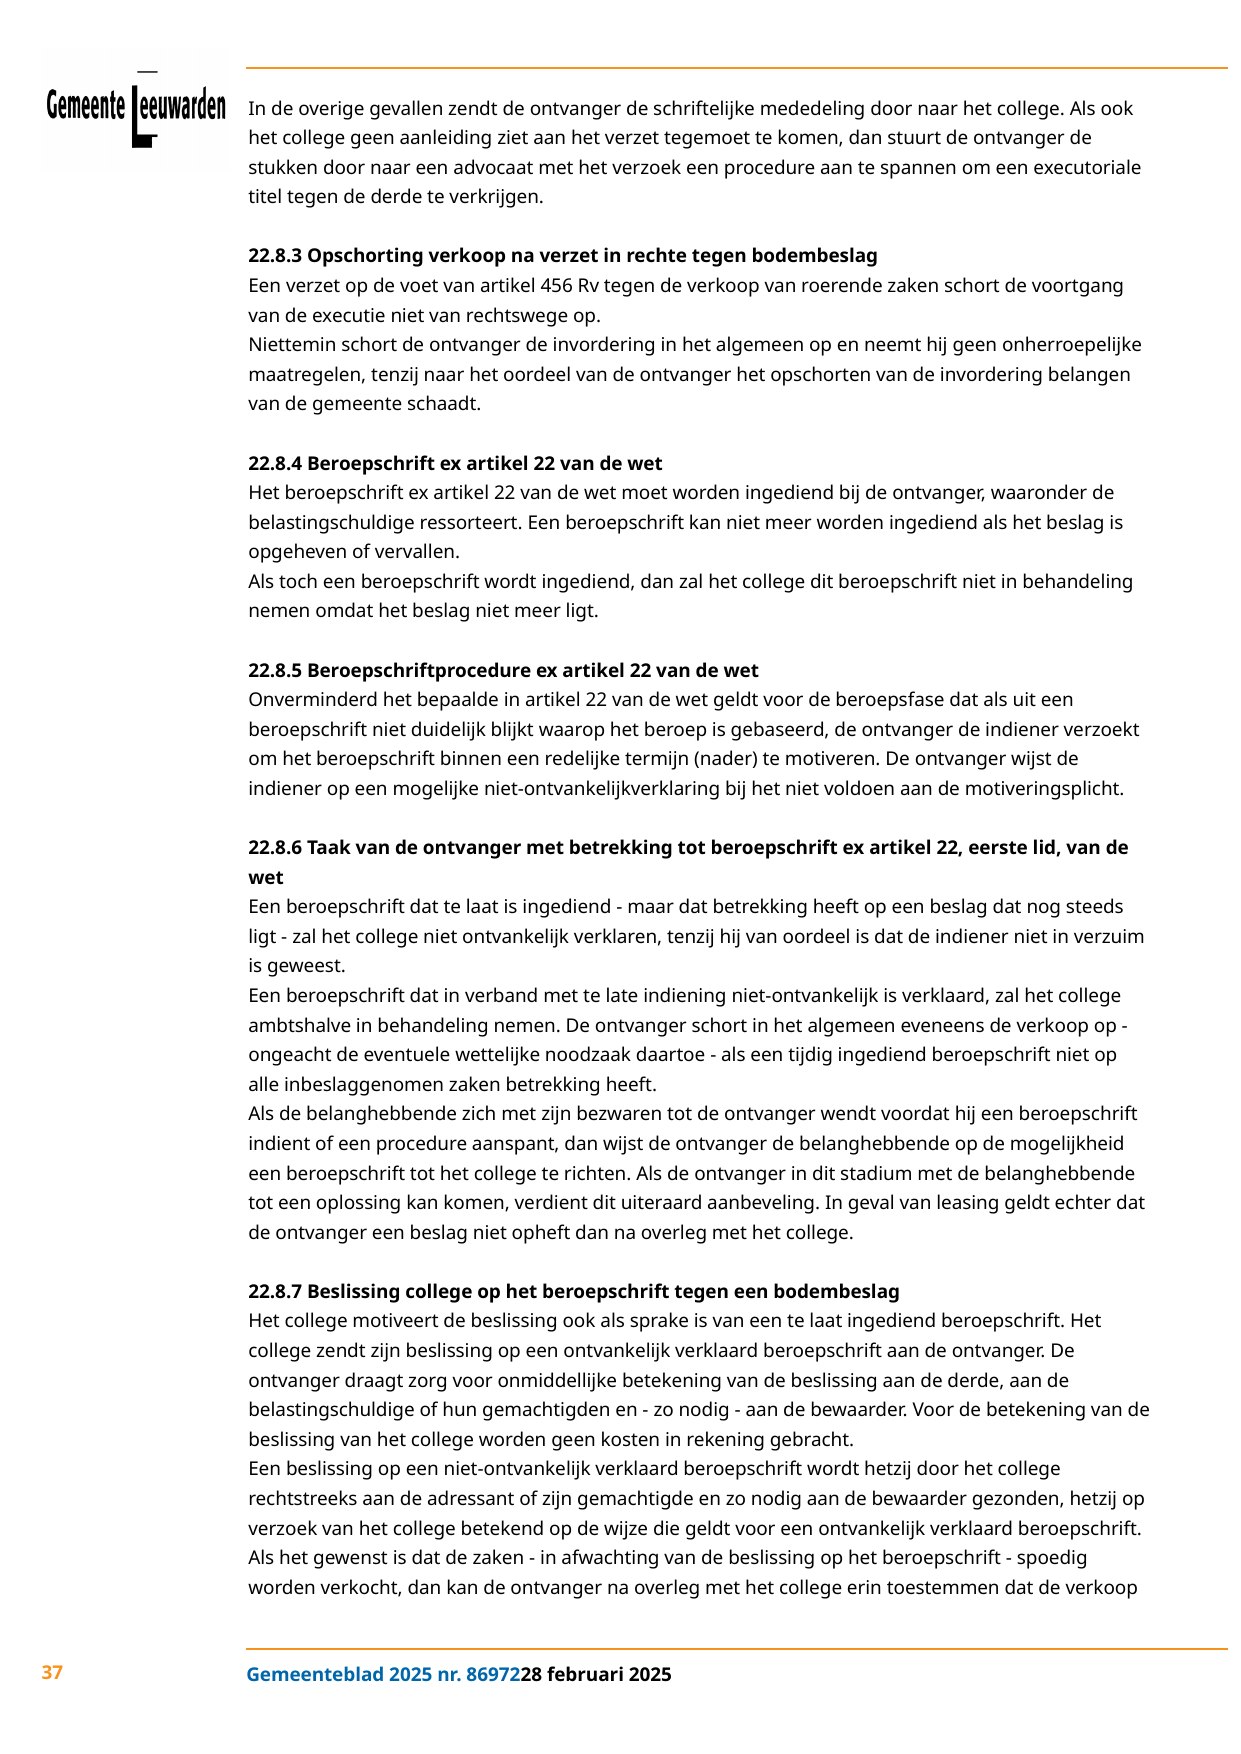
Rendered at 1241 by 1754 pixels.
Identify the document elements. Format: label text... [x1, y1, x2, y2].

text Een verzet op de voet van artikel 456 Rv tegen de verkoop van roerende zaken schort de voortgang van de executie niet van rechtswege op. [248, 272, 1152, 328]
text 22.8.5 Beroepschriftprocedure ex artikel 22 van de wet [248, 657, 1152, 683]
text Het college motiveert de beslissing ook als sprake is van een te laat ingediend beroepschrift. Het college zendt zijn beslissing op een ontvankelijk verklaard beroepschrift aan de ontvanger. De ontvanger draagt zorg voor onmiddellijke betekening van de beslissing aan de derde, aan de belastingschuldige of hun gemachtigden en - zo nodig - aan de bewaarder. Voor de betekening van de beslissing van het college worden geen kosten in rekening gebracht. [248, 1308, 1152, 1452]
text Een beroepschrift dat te laat is ingediend - maar dat betrekking heeft op een beslag dat nog steeds ligt - zal het college niet ontvankelijk verklaren, tenzij hij van oordeel is dat de indiener niet in verzuim is geweest. [248, 893, 1152, 978]
text Het beroepschrift ex artikel 22 van de wet moet worden ingediend bij de ontvanger, waaronder de belastingschuldige ressorteert. Een beroepschrift kan niet meer worden ingediend als het beslag is opgeheven of vervallen. [248, 479, 1152, 564]
text Als de belanghebbende zich met zijn bezwaren tot de ontvanger wendt voordat hij een beroepschrift indient of een procedure aanspant, dan wijst de ontvanger de belanghebbende op de mogelijkheid een beroepschrift tot het college te richten. Als de ontvanger in dit stadium met de belanghebbende tot een oplossing kan komen, verdient dit uiteraard aanbeveling. In geval van leasing geldt echter dat de ontvanger een beslag niet opheft dan na overleg met het college. [248, 1101, 1152, 1245]
text Een beroepschrift dat in verband met te late indiening niet-ontvankelijk is verklaard, zal het college ambtshalve in behandeling nemen. De ontvanger schort in het algemeen eveneens de verkoop op - ongeacht de eventuele wettelijke noodzaak daartoe - als een tijdig ingediend beroepschrift niet op alle inbeslaggenomen zaken betrekking heeft. [248, 982, 1152, 1097]
text Niettemin schort de ontvanger de invordering in het algemeen op en neemt hij geen onherroepelijke maatregelen, tenzij naar het oordeel van de ontvanger het opschorten van de invordering belangen van de gemeente schaadt. [248, 331, 1152, 416]
text Als het gewenst is dat de zaken - in afwachting van de beslissing op het beroepschrift - spoedig worden verkocht, dan kan de ontvanger na overleg met het college erin toestemmen dat de verkoop [248, 1544, 1152, 1600]
text 22.8.3 Opschorting verkoop na verzet in rechte tegen bodembeslag [248, 243, 1152, 268]
text Een beslissing op een niet-ontvankelijk verklaard beroepschrift wordt hetzij door het college rechtstreeks aan de adressant of zijn gemachtigde en zo nodig aan de bewaarder gezonden, hetzij op verzoek van het college betekend op de wijze die geldt voor een ontvankelijk verklaard beroepschrift. [248, 1456, 1152, 1541]
text Onverminderd het bepaalde in artikel 22 van de wet geldt voor de beroepsfase dat als uit een beroepschrift niet duidelijk blijkt waarop het beroep is gebaseerd, de ontvanger de indiener verzoekt om het beroepschrift binnen een redelijke termijn (nader) te motiveren. De ontvanger wijst de indiener op een mogelijke niet-ontvankelijkverklaring bij het niet voldoen aan de motiveringsplicht. [248, 686, 1152, 801]
text 22.8.4 Beroepschrift ex artikel 22 van de wet [248, 450, 1152, 476]
picture [41, 47, 231, 172]
text 22.8.7 Beslissing college op het beroepschrift tegen een bodembeslag [248, 1278, 1152, 1304]
text Als toch een beroepschrift wordt ingediend, dan zal het college dit beroepschrift niet in behandeling nemen omdat het beslag niet meer ligt. [248, 568, 1152, 623]
text 22.8.6 Taak van de ontvanger met betrekking tot beroepschrift ex artikel 22, eerste lid, van de wet [248, 834, 1152, 890]
text In de overige gevallen zendt de ontvanger de schriftelijke mededeling door naar het college. Als ook het college geen aanleiding ziet aan het verzet tegemoet te komen, dan stuurt de ontvanger de stukken door naar een advocaat met het verzoek een procedure aan te spannen om een executoriale titel tegen de derde te verkrijgen. [248, 95, 1152, 209]
